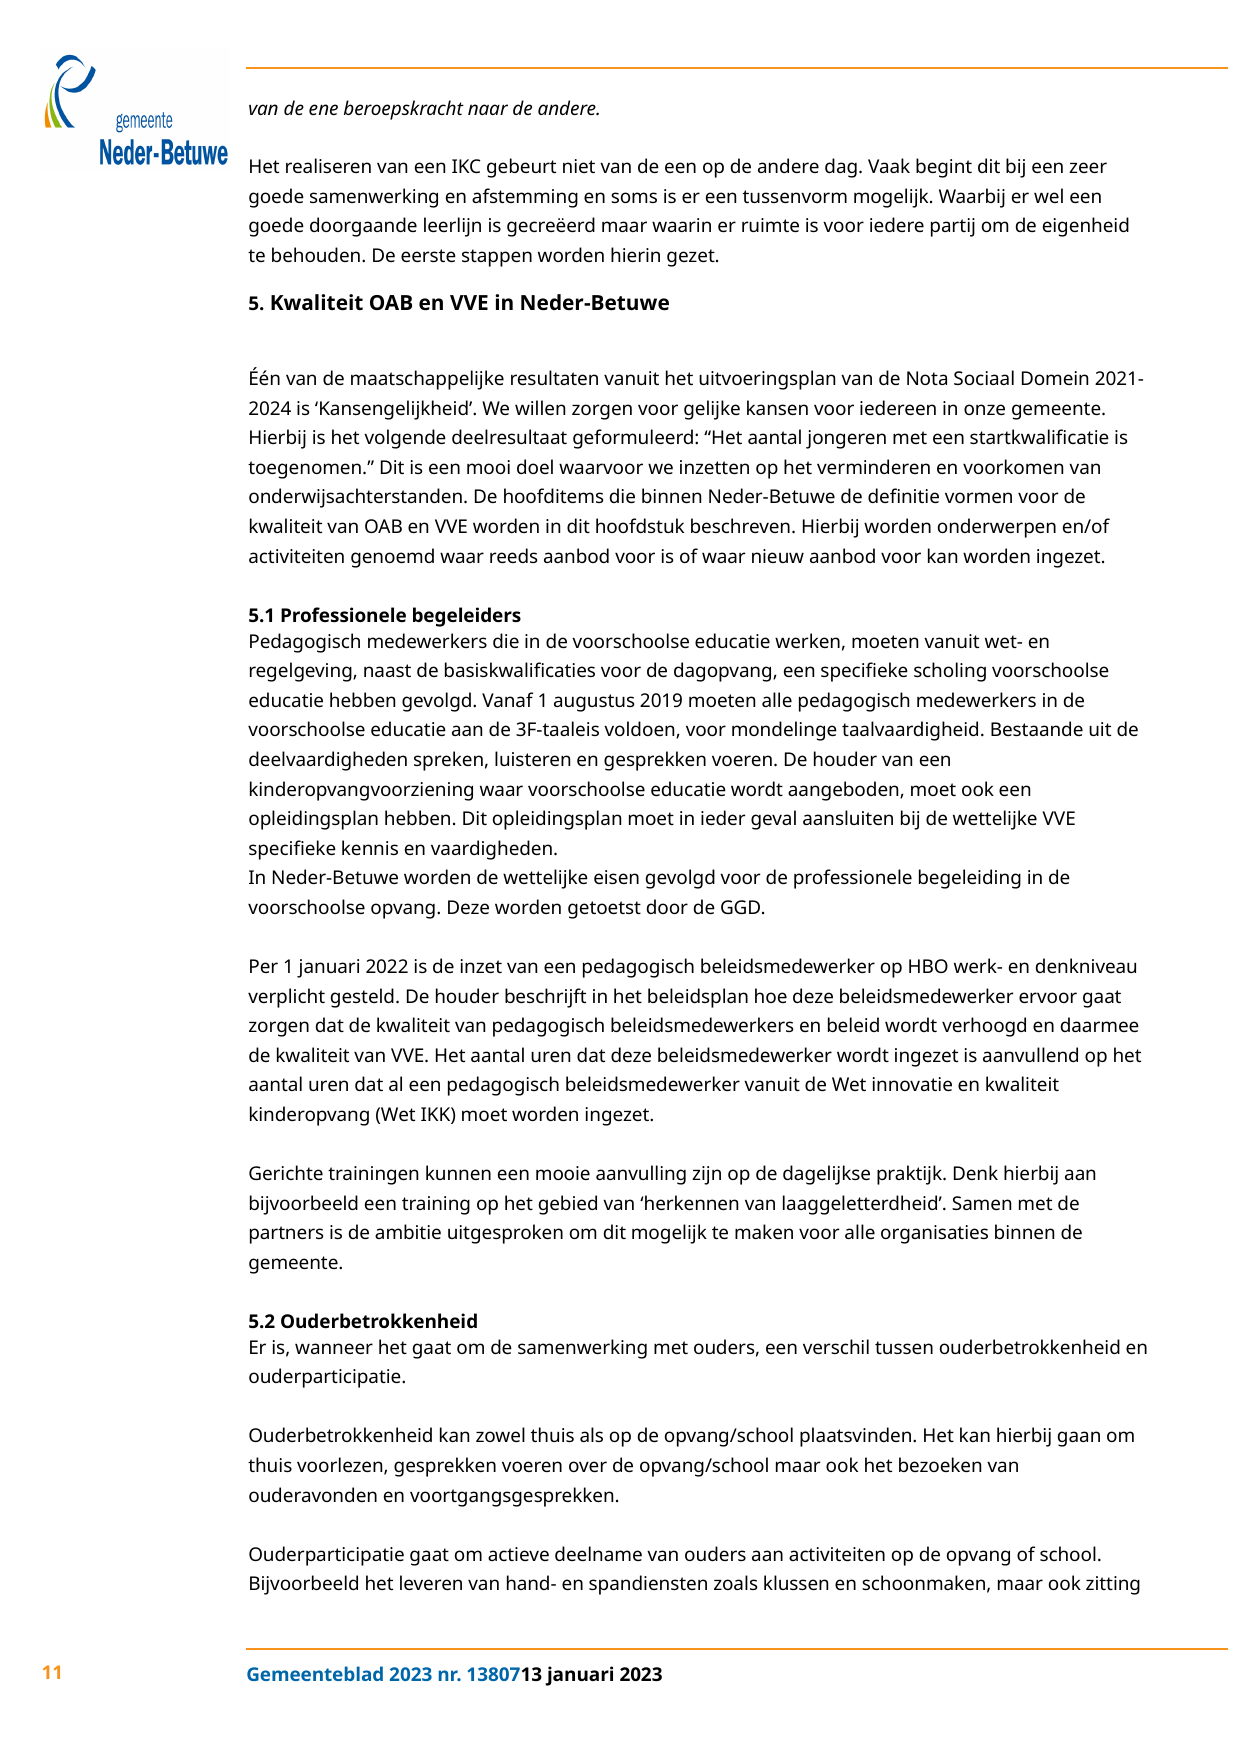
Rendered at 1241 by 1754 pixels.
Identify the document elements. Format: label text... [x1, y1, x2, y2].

text Er is, wanneer het gaat om de samenwerking met ouders, een verschil tussen ouderbetrokkenheid en ouderparticipatie. [248, 1334, 1152, 1389]
text 5.2 Ouderbetrokkenheid [248, 1308, 1152, 1334]
text Het realiseren van een IKC gebeurt niet van de een op de andere dag. Vaak begint dit bij een zeer goede samenwerking en afstemming en soms is er een tussenvorm mogelijk. Waarbij er wel een goede doorgaande leerlijn is gecreëerd maar waarin er ruimte is voor iedere partij om de eigenheid te behouden. De eerste stappen worden hierin gezet. [248, 153, 1152, 268]
picture [41, 47, 231, 172]
text 5.1 Professionele begeleiders [248, 602, 1152, 628]
text Ouderparticipatie gaat om actieve deelname van ouders aan activiteiten op de opvang of school. Bijvoorbeeld het leveren van hand- en spandiensten zoals klussen en schoonmaken, maar ook zitting [248, 1541, 1152, 1596]
text Per 1 januari 2022 is de inzet van een pedagogisch beleidsmedewerker op HBO werk- en denkniveau verplicht gesteld. De houder beschrijft in het beleidsplan hoe deze beleidsmedewerker ervoor gaat zorgen dat de kwaliteit van pedagogisch beleidsmedewerkers en beleid wordt verhoogd en daarmee de kwaliteit van VVE. Het aantal uren dat deze beleidsmedewerker wordt ingezet is aanvullend op het aantal uren dat al een pedagogisch beleidsmedewerker vanuit de Wet innovatie en kwaliteit kinderopvang (Wet IKK) moet worden ingezet. [248, 953, 1152, 1127]
text 5. Kwaliteit OAB en VVE in Neder-Betuwe [248, 288, 1152, 316]
text Één van de maatschappelijke resultaten vanuit het uitvoeringsplan van de Nota Sociaal Domein 2021-2024 is ‘Kansengelijkheid’. We willen zorgen voor gelijke kansen voor iedereen in onze gemeente. Hierbij is het volgende deelresultaat geformuleerd: “Het aantal jongeren met een startkwalificatie is toegenomen.” Dit is een mooi doel waarvoor we inzetten op het verminderen en voorkomen van onderwijsachterstanden. De hoofditems die binnen Neder-Betuwe de definitie vormen voor de kwaliteit van OAB en VVE worden in dit hoofdstuk beschreven. Hierbij worden onderwerpen en/of activiteiten genoemd waar reeds aanbod voor is of waar nieuw aanbod voor kan worden ingezet. [248, 365, 1152, 569]
text In Neder-Betuwe worden de wettelijke eisen gevolgd voor de professionele begeleiding in de voorschoolse opvang. Deze worden getoetst door de GGD. [248, 864, 1152, 920]
text Gerichte trainingen kunnen een mooie aanvulling zijn op de dagelijkse praktijk. Denk hierbij aan bijvoorbeeld een training op het gebied van ‘herkennen van laaggeletterdheid’. Samen met de partners is de ambitie uitgesproken om dit mogelijk te maken voor alle organisaties binnen de gemeente. [248, 1160, 1152, 1275]
table_header van de ene beroepskracht naar de andere. [248, 95, 1152, 121]
text Pedagogisch medewerkers die in de voorschoolse educatie werken, moeten vanuit wet- en regelgeving, naast de basiskwalificaties voor de dagopvang, een specifieke scholing voorschoolse educatie hebben gevolgd. Vanaf 1 augustus 2019 moeten alle pedagogisch medewerkers in de voorschoolse educatie aan de 3F-taaleis voldoen, voor mondelinge taalvaardigheid. Bestaande uit de deelvaardigheden spreken, luisteren en gesprekken voeren. De houder van een kinderopvangvoorziening waar voorschoolse educatie wordt aangeboden, moet ook een opleidingsplan hebben. Dit opleidingsplan moet in ieder geval aansluiten bij de wettelijke VVE specifieke kennis en vaardigheden. [248, 628, 1152, 861]
text Ouderbetrokkenheid kan zowel thuis als op de opvang/school plaatsvinden. Het kan hierbij gaan om thuis voorlezen, gesprekken voeren over de opvang/school maar ook het bezoeken van ouderavonden en voortgangsgesprekken. [248, 1423, 1152, 1508]
